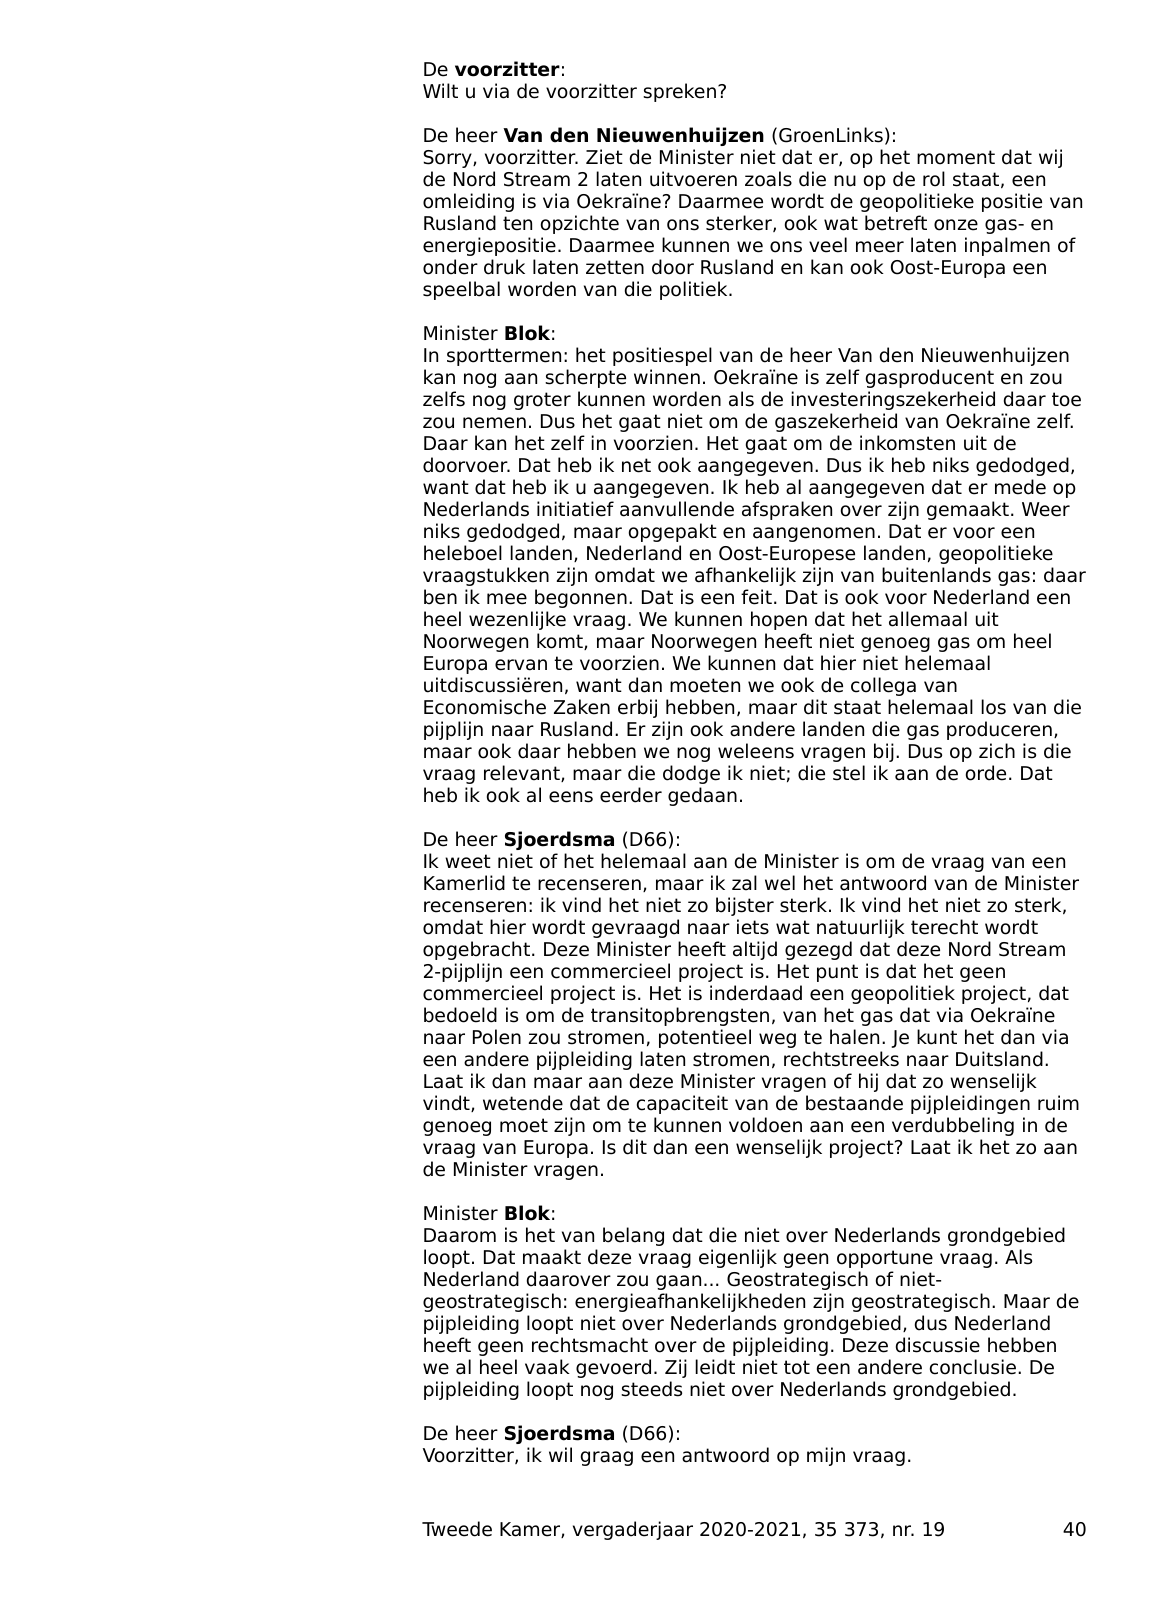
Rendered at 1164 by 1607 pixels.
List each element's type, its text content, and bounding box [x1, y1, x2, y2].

text Ik weet niet of het helemaal aan de Minister is om de vraag van een Kamerlid te recenseren, maar ik zal wel het antwoord van de Minister recenseren: ik vind het niet zo bijster sterk. Ik vind het niet zo sterk, omdat hier wordt gevraagd naar iets wat natuurlijk terecht wordt opgebracht. Deze Minister heeft altijd gezegd dat deze Nord Stream 2-pijplijn een commercieel project is. Het punt is dat het geen commercieel project is. Het is inderdaad een geopolitiek project, dat bedoeld is om de transitopbrengsten, van het gas dat via Oekraïne naar Polen zou stromen, potentieel weg te halen. Je kunt het dan via een andere pijpleiding laten stromen, rechtstreeks naar Duitsland. Laat ik dan maar aan deze Minister vragen of hij dat zo wenselijk vindt, wetende dat de capaciteit van de bestaande pijpleidingen ruim genoeg moet zijn om te kunnen voldoen aan een verdubbeling in de vraag van Europa. Is dit dan een wenselijk project? Laat ik het zo aan de Minister vragen. [422, 851, 1087, 1181]
text De heer Sjoerdsma (D66): [422, 829, 1087, 851]
text In sporttermen: het positiespel van de heer Van den Nieuwenhuijzen kan nog aan scherpte winnen. Oekraïne is zelf gasproducent en zou zelfs nog groter kunnen worden als de investeringszekerheid daar toe zou nemen. Dus het gaat niet om de gaszekerheid van Oekraïne zelf. Daar kan het zelf in voorzien. Het gaat om de inkomsten uit de doorvoer. Dat heb ik net ook aangegeven. Dus ik heb niks gedodged, want dat heb ik u aangegeven. Ik heb al aangegeven dat er mede op Nederlands initiatief aanvullende afspraken over zijn gemaakt. Weer niks gedodged, maar opgepakt en aangenomen. Dat er voor een heleboel landen, Nederland en Oost-Europese landen, geopolitieke vraagstukken zijn omdat we afhankelijk zijn van buitenlands gas: daar ben ik mee begonnen. Dat is een feit. Dat is ook voor Nederland een heel wezenlijke vraag. We kunnen hopen dat het allemaal uit Noorwegen komt, maar Noorwegen heeft niet genoeg gas om heel Europa ervan te voorzien. We kunnen dat hier niet helemaal uitdiscussiëren, want dan moeten we ook de collega van Economische Zaken erbij hebben, maar dit staat helemaal los van die pijplijn naar Rusland. Er zijn ook andere landen die gas produceren, maar ook daar hebben we nog weleens vragen bij. Dus op zich is die vraag relevant, maar die dodge ik niet; die stel ik aan de orde. Dat heb ik ook al eens eerder gedaan. [422, 345, 1087, 807]
text Voorzitter, ik wil graag een antwoord op mijn vraag. [422, 1445, 1087, 1467]
text Daarom is het van belang dat die niet over Nederlands grondgebied loopt. Dat maakt deze vraag eigenlijk geen opportune vraag. Als Nederland daarover zou gaan... Geostrategisch of niet-geostrategisch: energieafhankelijkheden zijn geostrategisch. Maar de pijpleiding loopt niet over Nederlands grondgebied, dus Nederland heeft geen rechtsmacht over de pijpleiding. Deze discussie hebben we al heel vaak gevoerd. Zij leidt niet tot een andere conclusie. De pijpleiding loopt nog steeds niet over Nederlands grondgebied. [422, 1225, 1087, 1401]
text De voorzitter: [422, 59, 1087, 81]
text De heer Van den Nieuwenhuijzen (GroenLinks): [422, 125, 1087, 147]
text Wilt u via de voorzitter spreken? [422, 81, 1087, 103]
text Minister Blok: [422, 1203, 1087, 1225]
text De heer Sjoerdsma (D66): [422, 1423, 1087, 1445]
text Sorry, voorzitter. Ziet de Minister niet dat er, op het moment dat wij de Nord Stream 2 laten uitvoeren zoals die nu op de rol staat, een omleiding is via Oekraïne? Daarmee wordt de geopolitieke positie van Rusland ten opzichte van ons sterker, ook wat betreft onze gas- en energiepositie. Daarmee kunnen we ons veel meer laten inpalmen of onder druk laten zetten door Rusland en kan ook Oost-Europa een speelbal worden van die politiek. [422, 147, 1087, 301]
text Minister Blok: [422, 323, 1087, 345]
